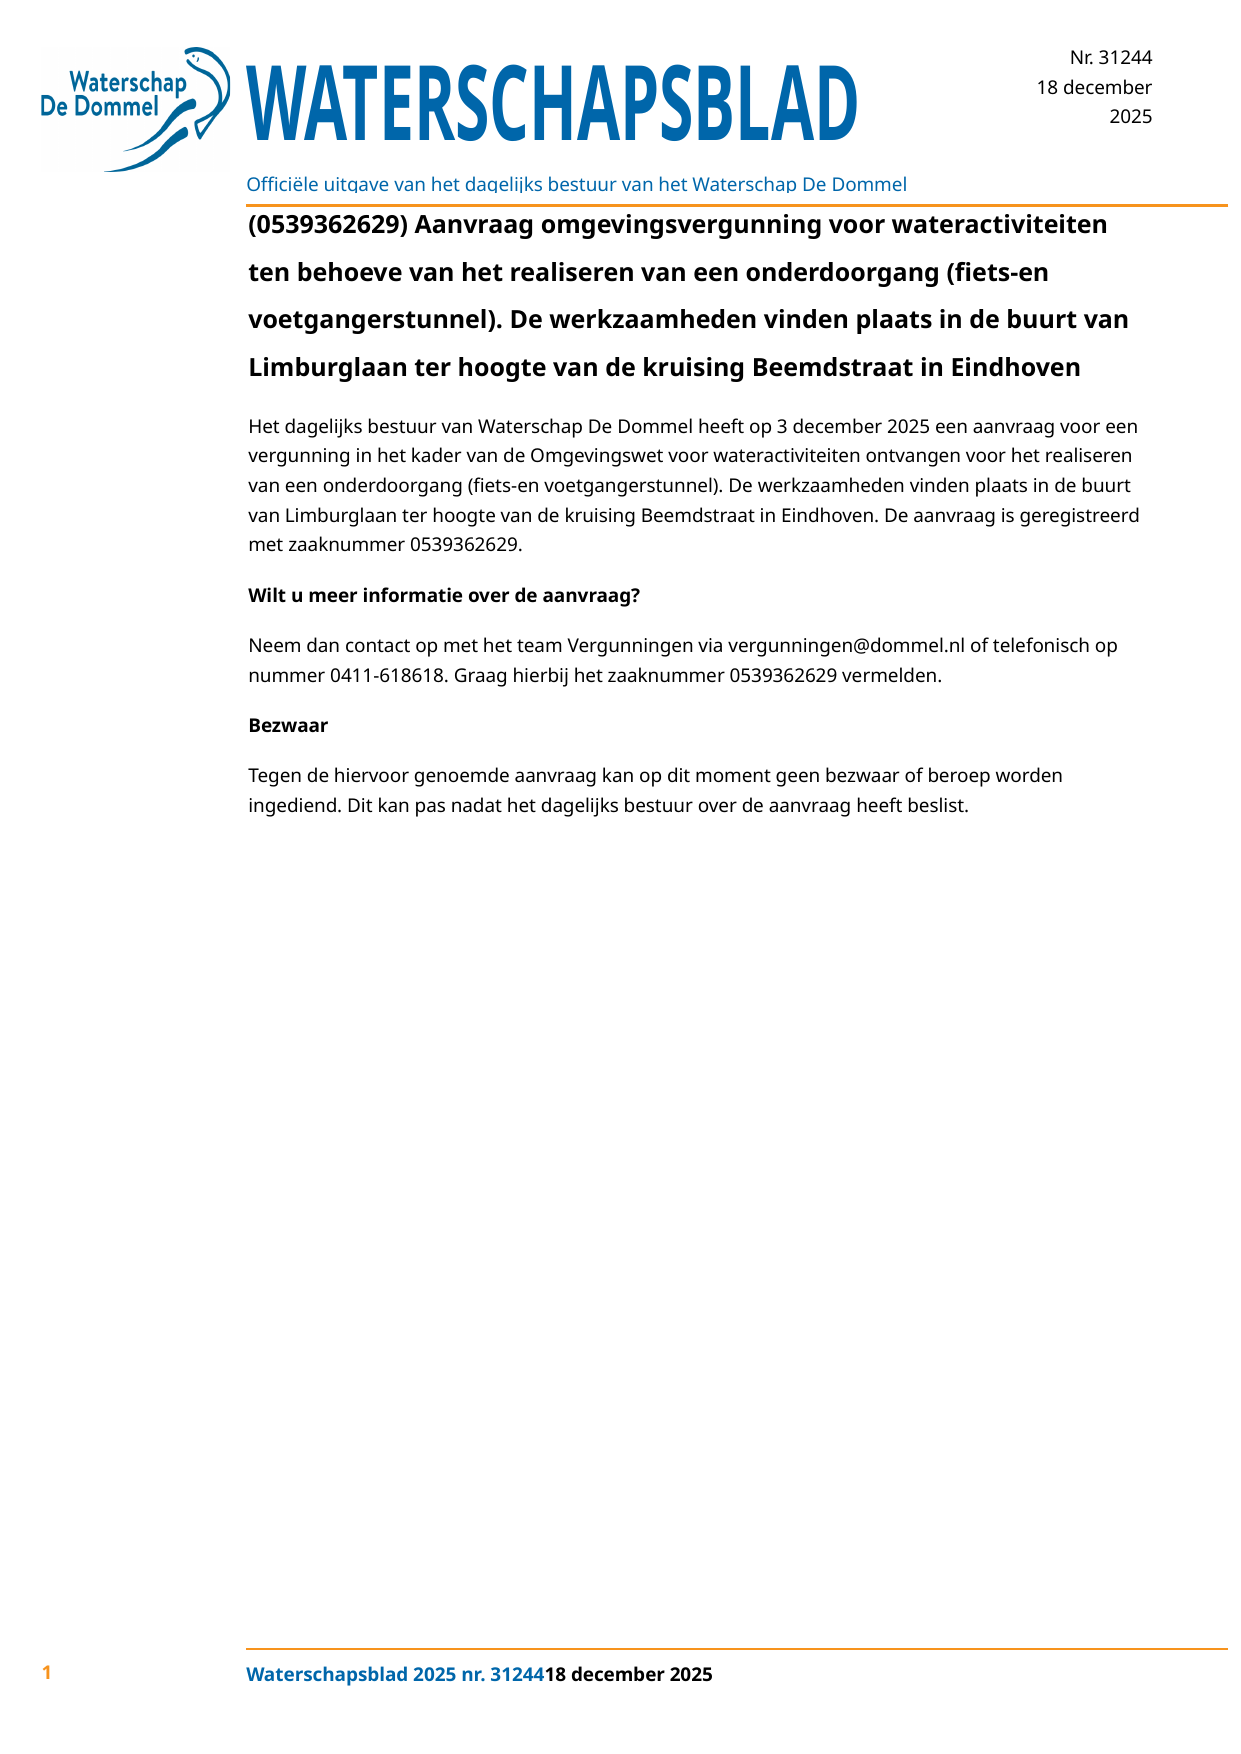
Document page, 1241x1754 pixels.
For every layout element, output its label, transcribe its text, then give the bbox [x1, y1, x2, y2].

text (0539362629) Aanvraag omgevingsvergunning voor wateractiviteiten ten behoeve van het realiseren van een onderdoorgang (fiets-en voetgangerstunnel). De werkzaamheden vinden plaats in de buurt van Limburglaan ter hoogte van de kruising Beemdstraat in Eindhoven [248, 207, 1152, 384]
text Het dagelijks bestuur van Waterschap De Dommel heeft op 3 december 2025 een aanvraag voor een vergunning in het kader van de Omgevingswet voor wateractiviteiten ontvangen voor het realiseren van een onderdoorgang (fiets-en voetgangerstunnel). De werkzaamheden vinden plaats in de buurt van Limburglaan ter hoogte van de kruising Beemdstraat in Eindhoven. De aanvraag is geregistreerd met zaaknummer 0539362629. [248, 413, 1152, 557]
picture [204, 47, 231, 76]
picture [45, 99, 51, 111]
text Wilt u meer informatie over de aanvraag? [248, 582, 1152, 608]
text Neem dan contact op met het team Vergunningen via vergunningen@dommel.nl of telefonisch op nummer 0411-618618. Graag hierbij het zaaknummer 0539362629 vermelden. [248, 632, 1152, 688]
text Tegen de hiervoor genoemde aanvraag kan op dit moment geen bezwaar of beroep worden ingediend. Dit kan pas nadat het dagelijks bestuur over de aanvraag heeft beslist. [248, 763, 1152, 818]
text Bezwaar [248, 712, 1152, 738]
picture [41, 47, 231, 172]
picture [198, 118, 210, 131]
